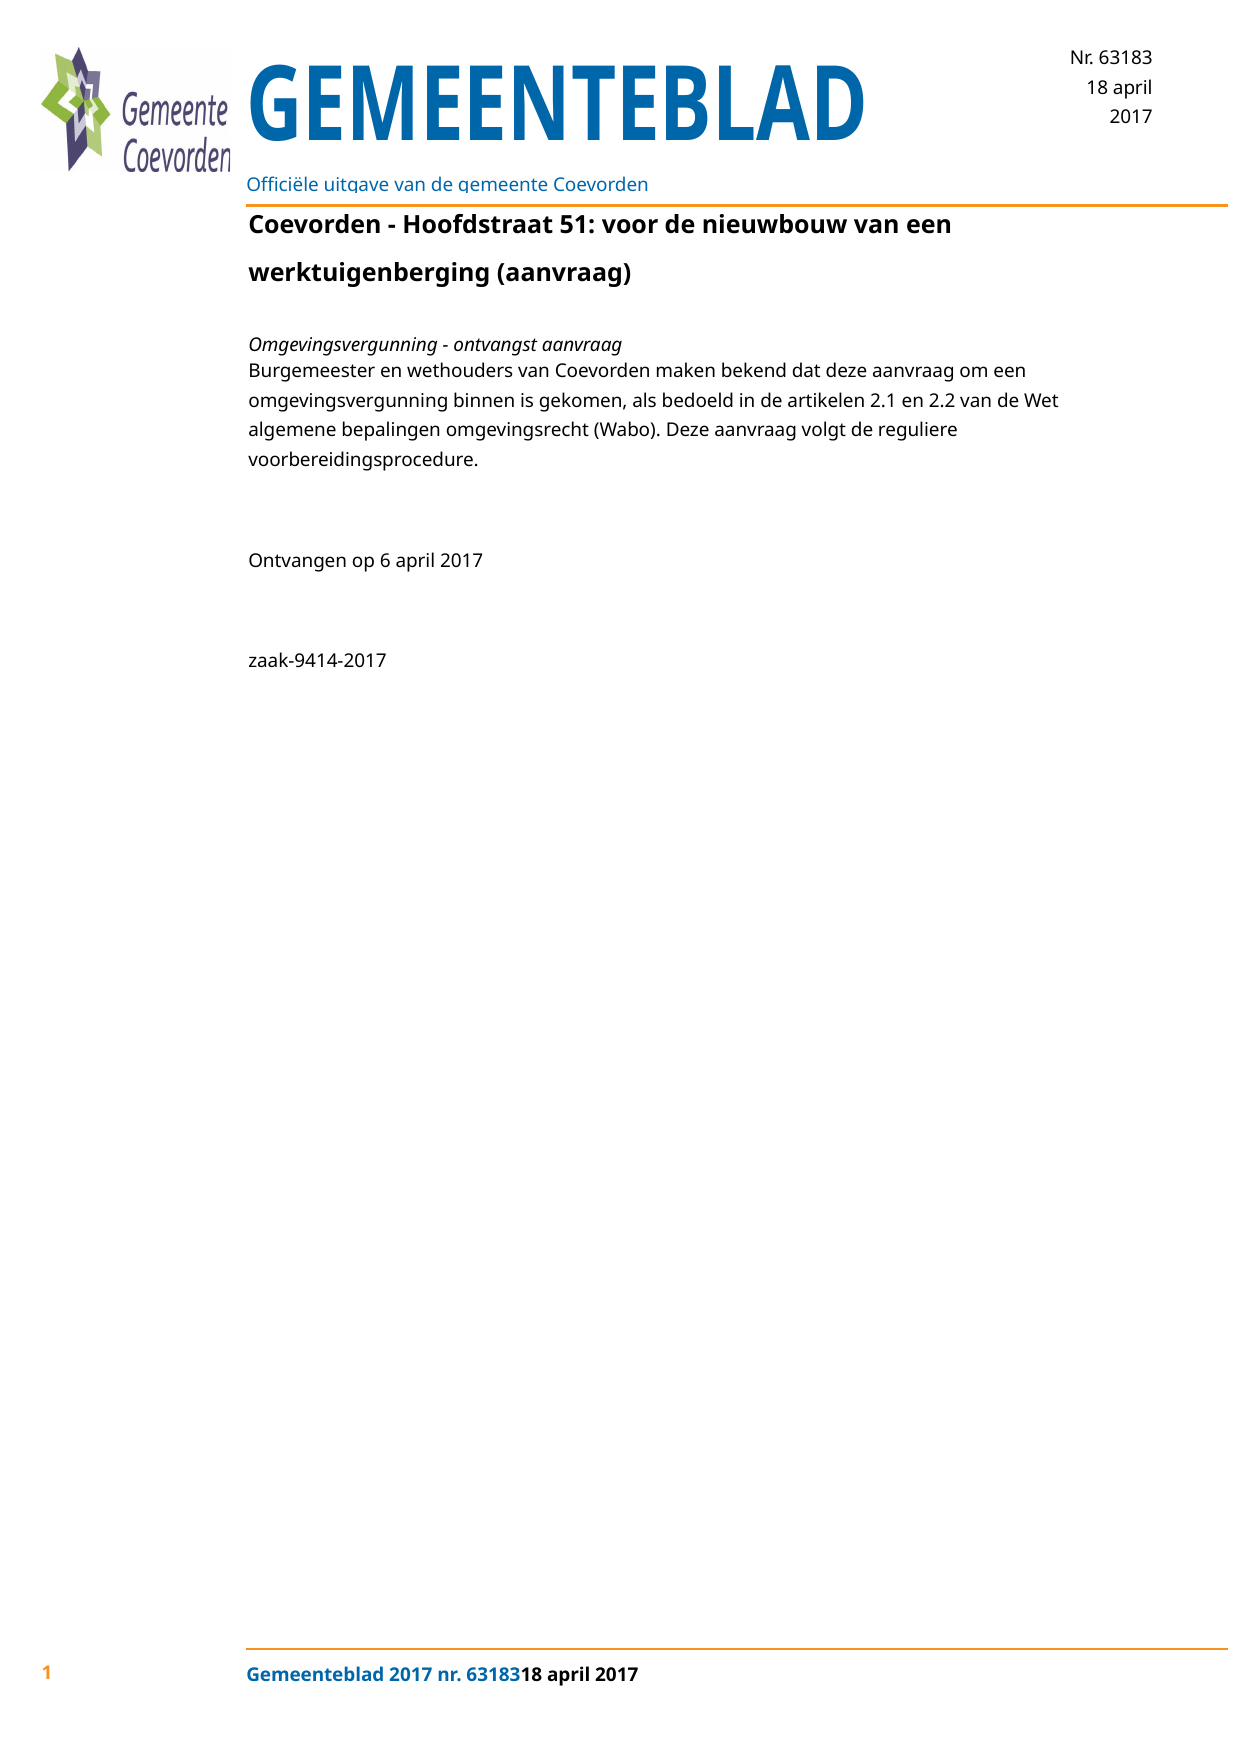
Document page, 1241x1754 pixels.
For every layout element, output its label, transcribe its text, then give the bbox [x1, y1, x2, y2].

text Coevorden - Hoofdstraat 51: voor de nieuwbouw van een werktuigenberging (aanvraag) [248, 207, 1152, 288]
text Ontvangen op 6 april 2017 [248, 547, 1152, 572]
text Burgemeester en wethouders van Coevorden maken bekend dat deze aanvraag om een omgevingsvergunning binnen is gekomen, als bedoeld in de artikelen 2.1 en 2.2 van de Wet algemene bepalingen omgevingsrecht (Wabo). Deze aanvraag volgt de reguliere voorbereidingsprocedure. [248, 357, 1152, 472]
text zaak-9414-2017 [248, 648, 1152, 673]
text Omgevingsvergunning - ontvangst aanvraag [248, 331, 1152, 357]
picture [41, 47, 231, 172]
